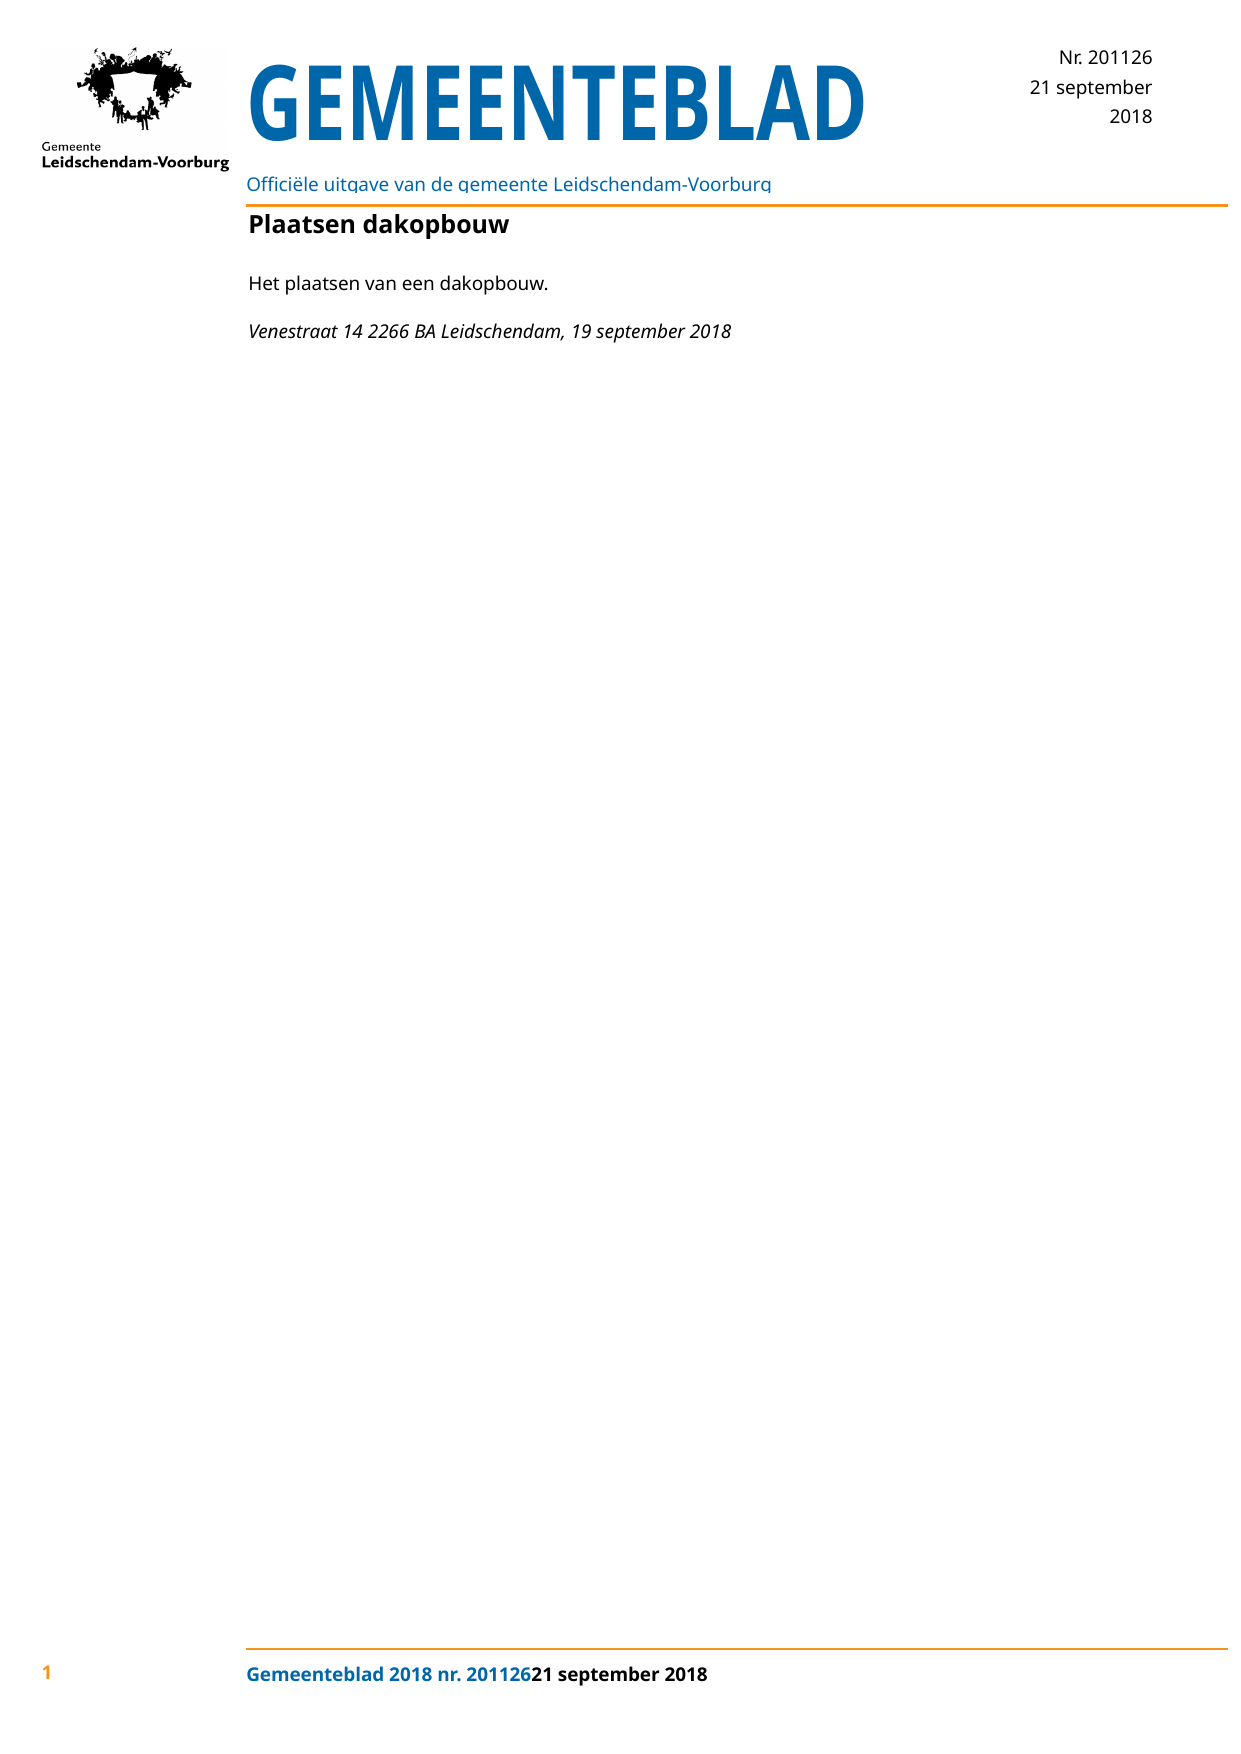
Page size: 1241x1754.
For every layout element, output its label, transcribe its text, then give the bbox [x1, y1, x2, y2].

text Venestraat 14 2266 BA Leidschendam, 19 september 2018 [248, 318, 1152, 344]
picture [41, 47, 231, 172]
text Plaatsen dakopbouw [248, 207, 1152, 241]
text Het plaatsen van een dakopbouw. [248, 270, 1152, 296]
